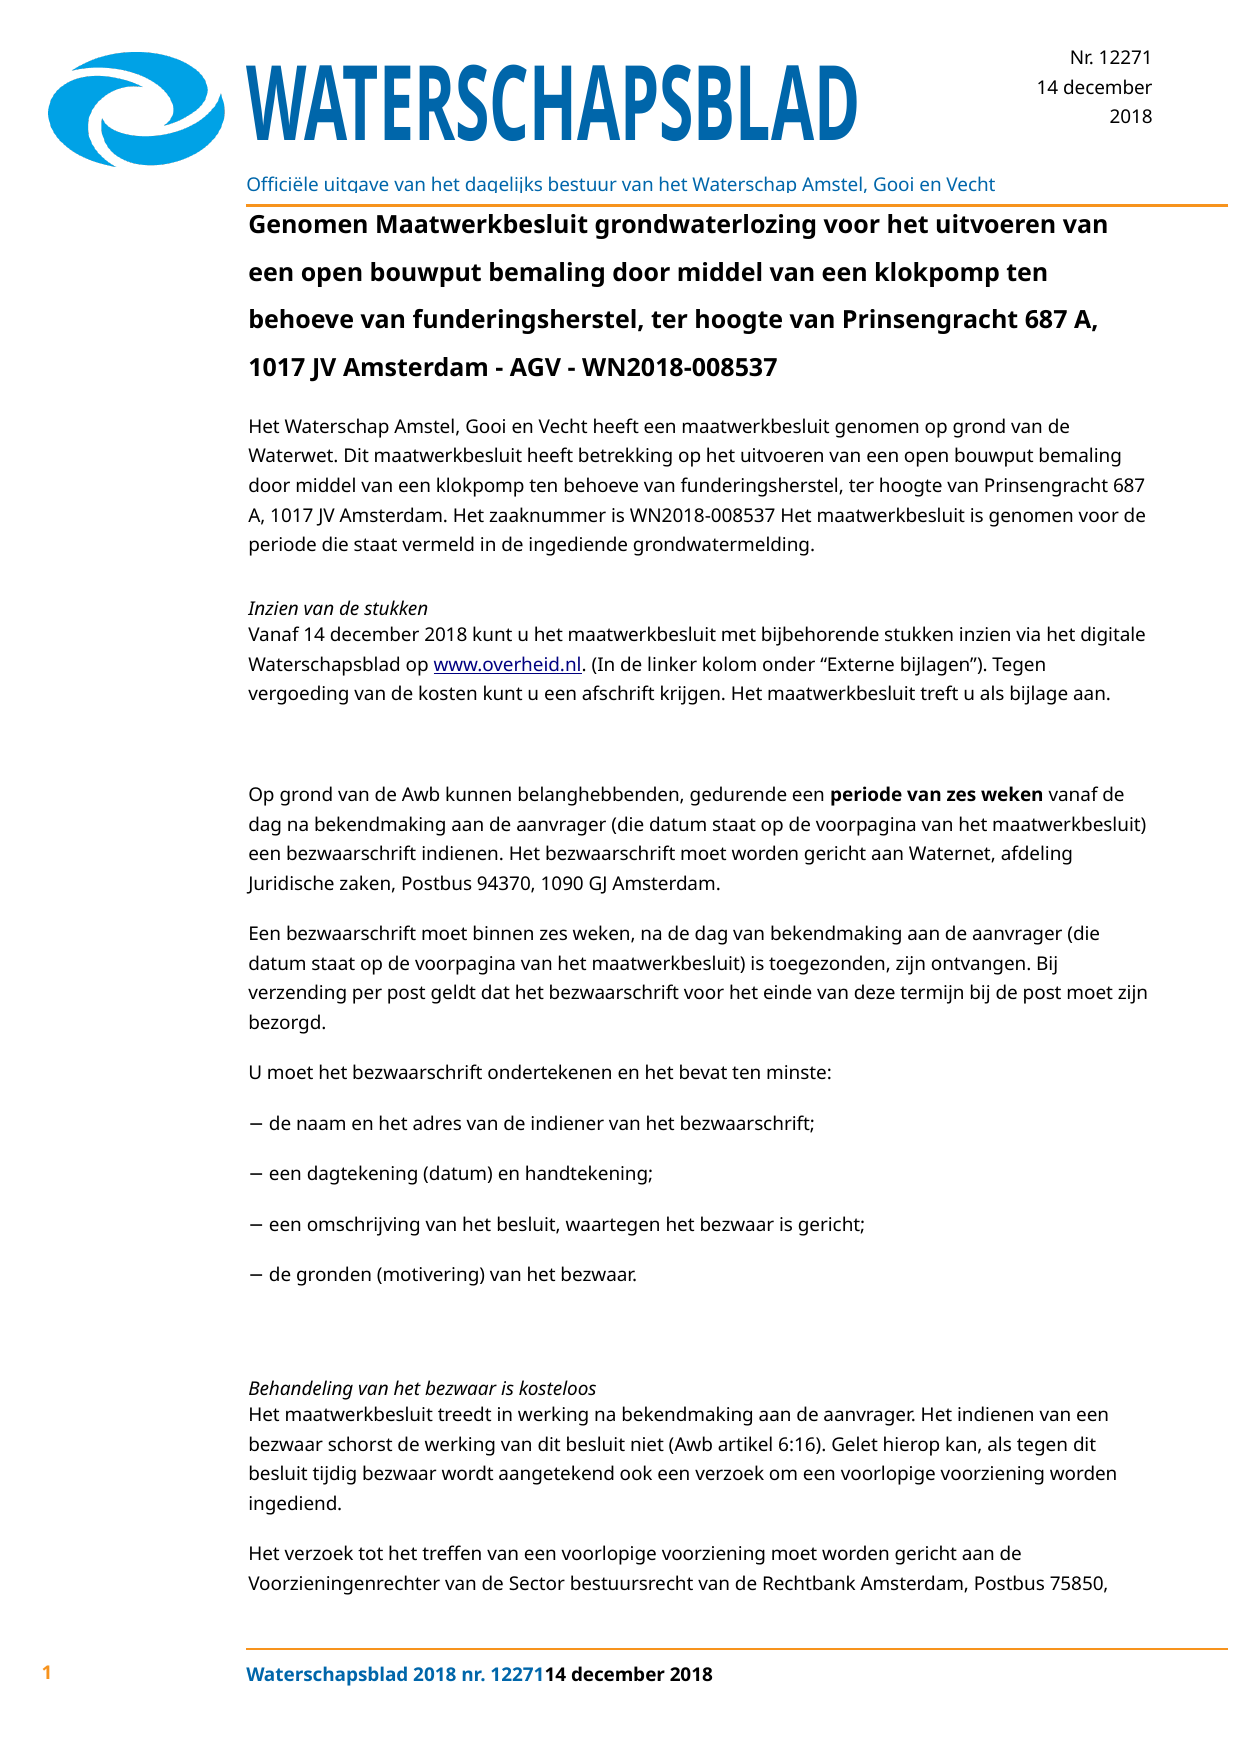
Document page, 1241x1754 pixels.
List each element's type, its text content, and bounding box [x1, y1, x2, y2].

text − de gronden (motivering) van het bezwaar. [248, 1261, 1152, 1287]
text Behandeling van het bezwaar is kosteloos [248, 1376, 1152, 1401]
text − de naam en het adres van de indiener van het bezwaarschrift; [248, 1110, 1152, 1136]
text Genomen Maatwerkbesluit grondwaterlozing voor het uitvoeren van een open bouwput bemaling door middel van een klokpomp ten behoeve van funderingsherstel, ter hoogte van Prinsengracht 687 A, 1017 JV Amsterdam - AGV - WN2018-008537 [248, 207, 1152, 384]
text Vanaf 14 december 2018 kunt u het maatwerkbesluit met bijbehorende stukken inzien via het digitale Waterschapsblad op www.overheid.nl. (In de linker kolom onder “Externe bijlagen”). Tegen vergoeding van de kosten kunt u een afschrift krijgen. Het maatwerkbesluit treft u als bijlage aan. [248, 621, 1152, 706]
text Het maatwerkbesluit treedt in werking na bekendmaking aan de aanvrager. Het indienen van een bezwaar schorst de werking van dit besluit niet (Awb artikel 6:16). Gelet hierop kan, als tegen dit besluit tijdig bezwaar wordt aangetekend ook een verzoek om een voorlopige voorziening worden ingediend. [248, 1401, 1152, 1516]
text Op grond van de Awb kunnen belanghebbenden, gedurende een periode van zes weken vanaf de dag na bekendmaking aan de aanvrager (die datum staat op de voorpagina van het maatwerkbesluit) een bezwaarschrift indienen. Het bezwaarschrift moet worden gericht aan Waternet, afdeling Juridische zaken, Postbus 94370, 1090 GJ Amsterdam. [248, 781, 1152, 896]
picture [41, 47, 231, 172]
text − een omschrijving van het besluit, waartegen het bezwaar is gericht; [248, 1211, 1152, 1236]
text Inzien van de stukken [248, 595, 1152, 621]
text − een dagtekening (datum) en handtekening; [248, 1160, 1152, 1186]
text Het Waterschap Amstel, Gooi en Vecht heeft een maatwerkbesluit genomen op grond van de Waterwet. Dit maatwerkbesluit heeft betrekking op het uitvoeren van een open bouwput bemaling door middel van een klokpomp ten behoeve van funderingsherstel, ter hoogte van Prinsengracht 687 A, 1017 JV Amsterdam. Het zaaknummer is WN2018-008537 Het maatwerkbesluit is genomen voor de periode die staat vermeld in de ingediende grondwatermelding. [248, 413, 1152, 557]
text Een bezwaarschrift moet binnen zes weken, na de dag van bekendmaking aan de aanvrager (die datum staat op de voorpagina van het maatwerkbesluit) is toegezonden, zijn ontvangen. Bij verzending per post geldt dat het bezwaarschrift voor het einde van deze termijn bij de post moet zijn bezorgd. [248, 920, 1152, 1035]
text Het verzoek tot het treffen van een voorlopige voorziening moet worden gericht aan de Voorzieningenrechter van de Sector bestuursrecht van de Rechtbank Amsterdam, Postbus 75850, [248, 1540, 1152, 1596]
text U moet het bezwaarschrift ondertekenen en het bevat ten minste: [248, 1059, 1152, 1085]
